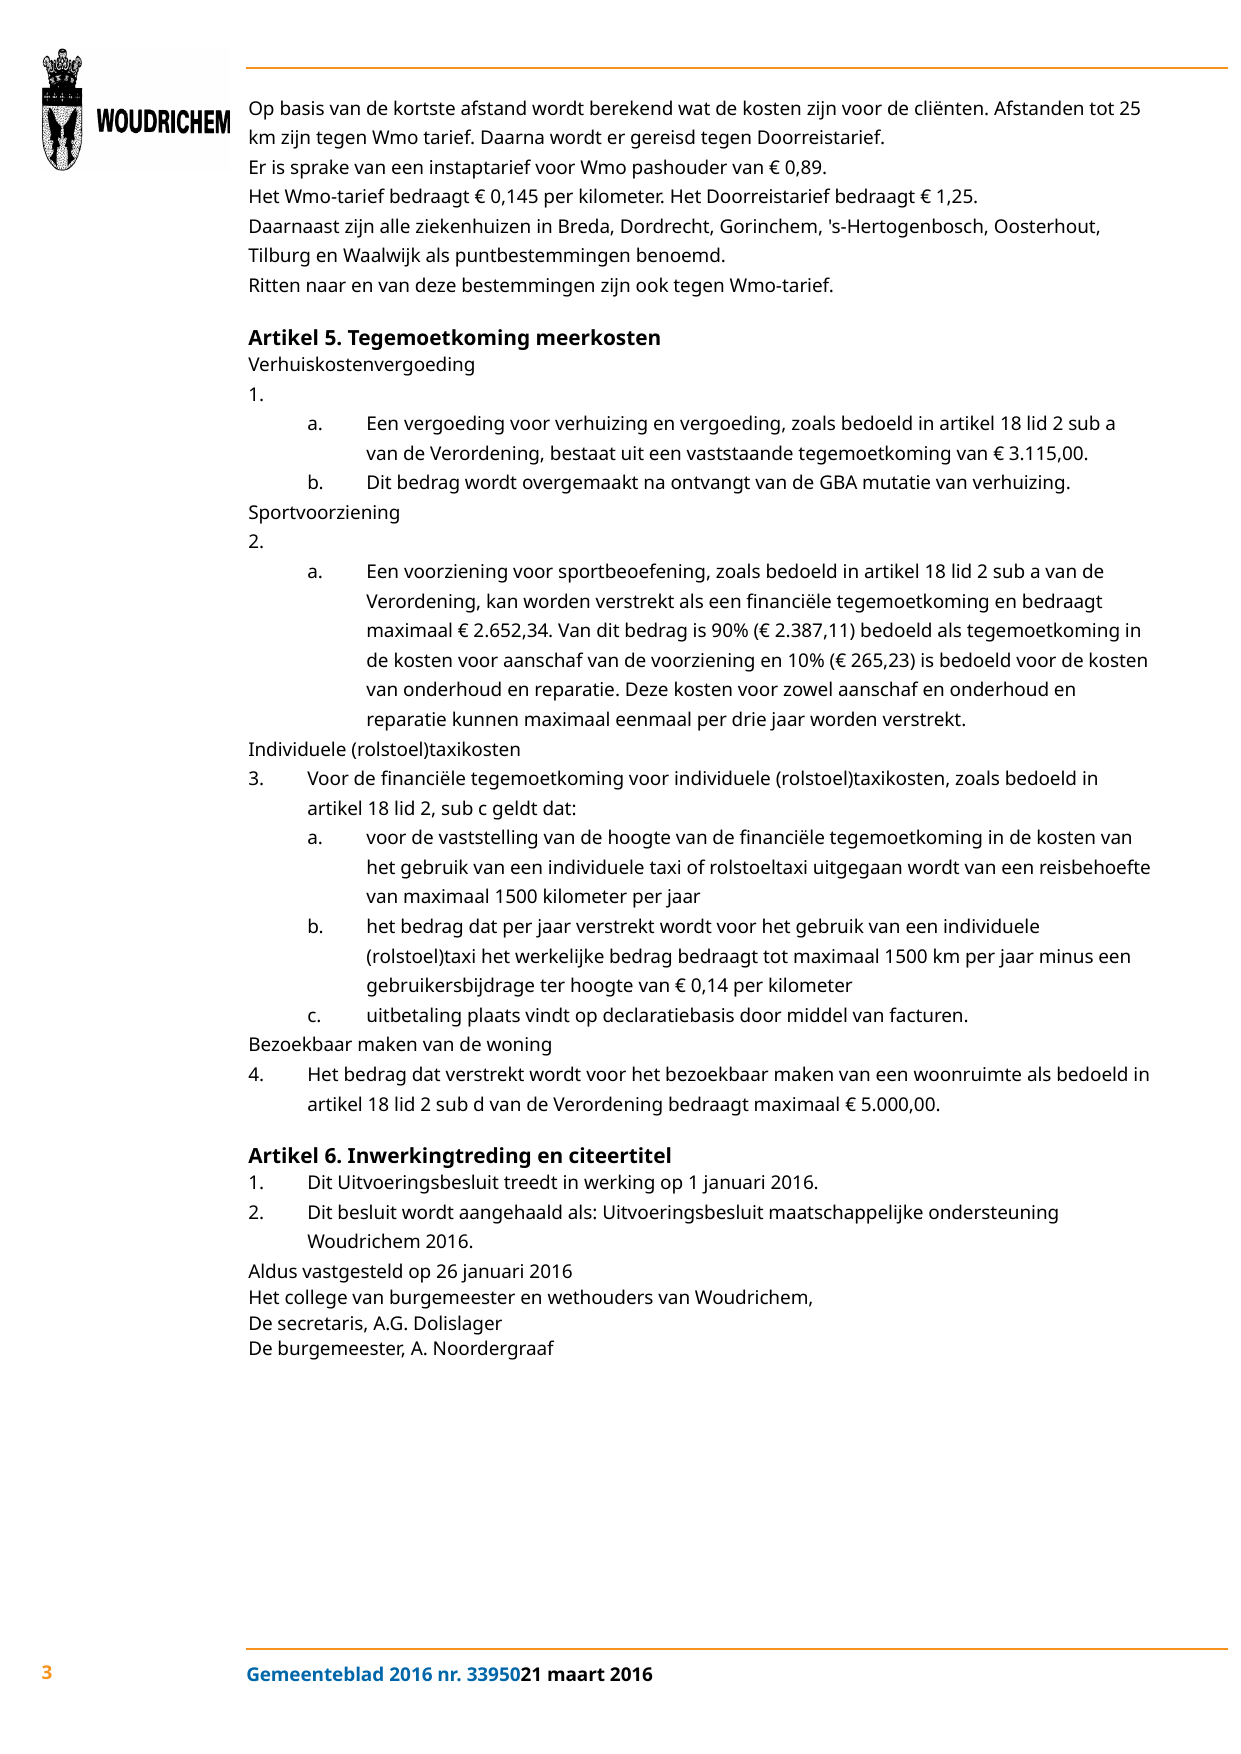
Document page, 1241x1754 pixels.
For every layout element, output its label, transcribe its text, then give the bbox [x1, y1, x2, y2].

list Dit Uitvoeringsbesluit treedt in werking op 1 januari 2016. [248, 1169, 1152, 1195]
text Op basis van de kortste afstand wordt berekend wat de kosten zijn voor de cliënten. Afstanden tot 25 km zijn tegen Wmo tarief. Daarna wordt er gereisd tegen Doorreistarief. [248, 95, 1152, 150]
text Individuele (rolstoel)taxikosten [248, 736, 1152, 761]
list Dit bedrag wordt overgemaakt na ontvangt van de GBA mutatie van verhuizing. [307, 469, 1152, 495]
list Een voorziening voor sportbeoefening, zoals bedoeld in artikel 18 lid 2 sub a van de Verordening, kan worden verstrekt als een financiële tegemoetkoming en bedraagt maximaal € 2.652,34. Van dit bedrag is 90% (€ 2.387,11) bedoeld als tegemoetkoming in de kosten voor aanschaf van de voorziening en 10% (€ 265,23) is bedoeld voor de kosten van onderhoud en reparatie. Deze kosten voor zowel aanschaf en onderhoud en reparatie kunnen maximaal eenmaal per drie jaar worden verstrekt. [307, 558, 1152, 732]
text Bezoekbaar maken van de woning [248, 1032, 1152, 1057]
text Aldus vastgesteld op 26 januari 2016 [248, 1258, 1152, 1284]
list voor de vaststelling van de hoogte van de financiële tegemoetkoming in de kosten van het gebruik van een individuele taxi of rolstoeltaxi uitgegaan wordt van een reisbehoefte van maximaal 1500 kilometer per jaar [307, 824, 1152, 909]
text Artikel 6. Inwerkingtreding en citeertitel [248, 1141, 1152, 1169]
text Er is sprake van een instaptarief voor Wmo pashouder van € 0,89. [248, 154, 1152, 180]
picture [41, 47, 231, 172]
list uitbetaling plaats vindt op declaratiebasis door middel van facturen. [307, 1002, 1152, 1028]
list Dit besluit wordt aangehaald als: Uitvoeringsbesluit maatschappelijke ondersteuning Woudrichem 2016. [248, 1199, 1152, 1254]
text Het college van burgemeester en wethouders van Woudrichem, [248, 1284, 1152, 1310]
text Verhuiskostenvergoeding [248, 351, 1152, 377]
list Het bedrag dat verstrekt wordt voor het bezoekbaar maken van een woonruimte als bedoeld in artikel 18 lid 2 sub d van de Verordening bedraagt maximaal € 5.000,00. [248, 1061, 1152, 1116]
list Een vergoeding voor verhuizing en vergoeding, zoals bedoeld in artikel 18 lid 2 sub a van de Verordening, bestaat uit een vaststaande tegemoetkoming van € 3.115,00. [307, 410, 1152, 466]
list het bedrag dat per jaar verstrekt wordt voor het gebruik van een individuele (rolstoel)taxi het werkelijke bedrag bedraagt tot maximaal 1500 km per jaar minus een gebruikersbijdrage ter hoogte van € 0,14 per kilometer [307, 913, 1152, 998]
text Sportvoorziening [248, 499, 1152, 525]
text De burgemeester, A. Noordergraaf [248, 1336, 1152, 1361]
text Ritten naar en van deze bestemmingen zijn ook tegen Wmo-tarief. [248, 272, 1152, 298]
text Het Wmo-tarief bedraagt € 0,145 per kilometer. Het Doorreistarief bedraagt € 1,25. [248, 183, 1152, 209]
text Artikel 5. Tegemoetkoming meerkosten [248, 323, 1152, 351]
list Voor de financiële tegemoetkoming voor individuele (rolstoel)taxikosten, zoals bedoeld in artikel 18 lid 2, sub c geldt dat: [248, 765, 1152, 821]
text De secretaris, A.G. Dolislager [248, 1310, 1152, 1336]
text Daarnaast zijn alle ziekenhuizen in Breda, Dordrecht, Gorinchem, 's-Hertogenbosch, Oosterhout, Tilburg en Waalwijk als puntbestemmingen benoemd. [248, 213, 1152, 268]
